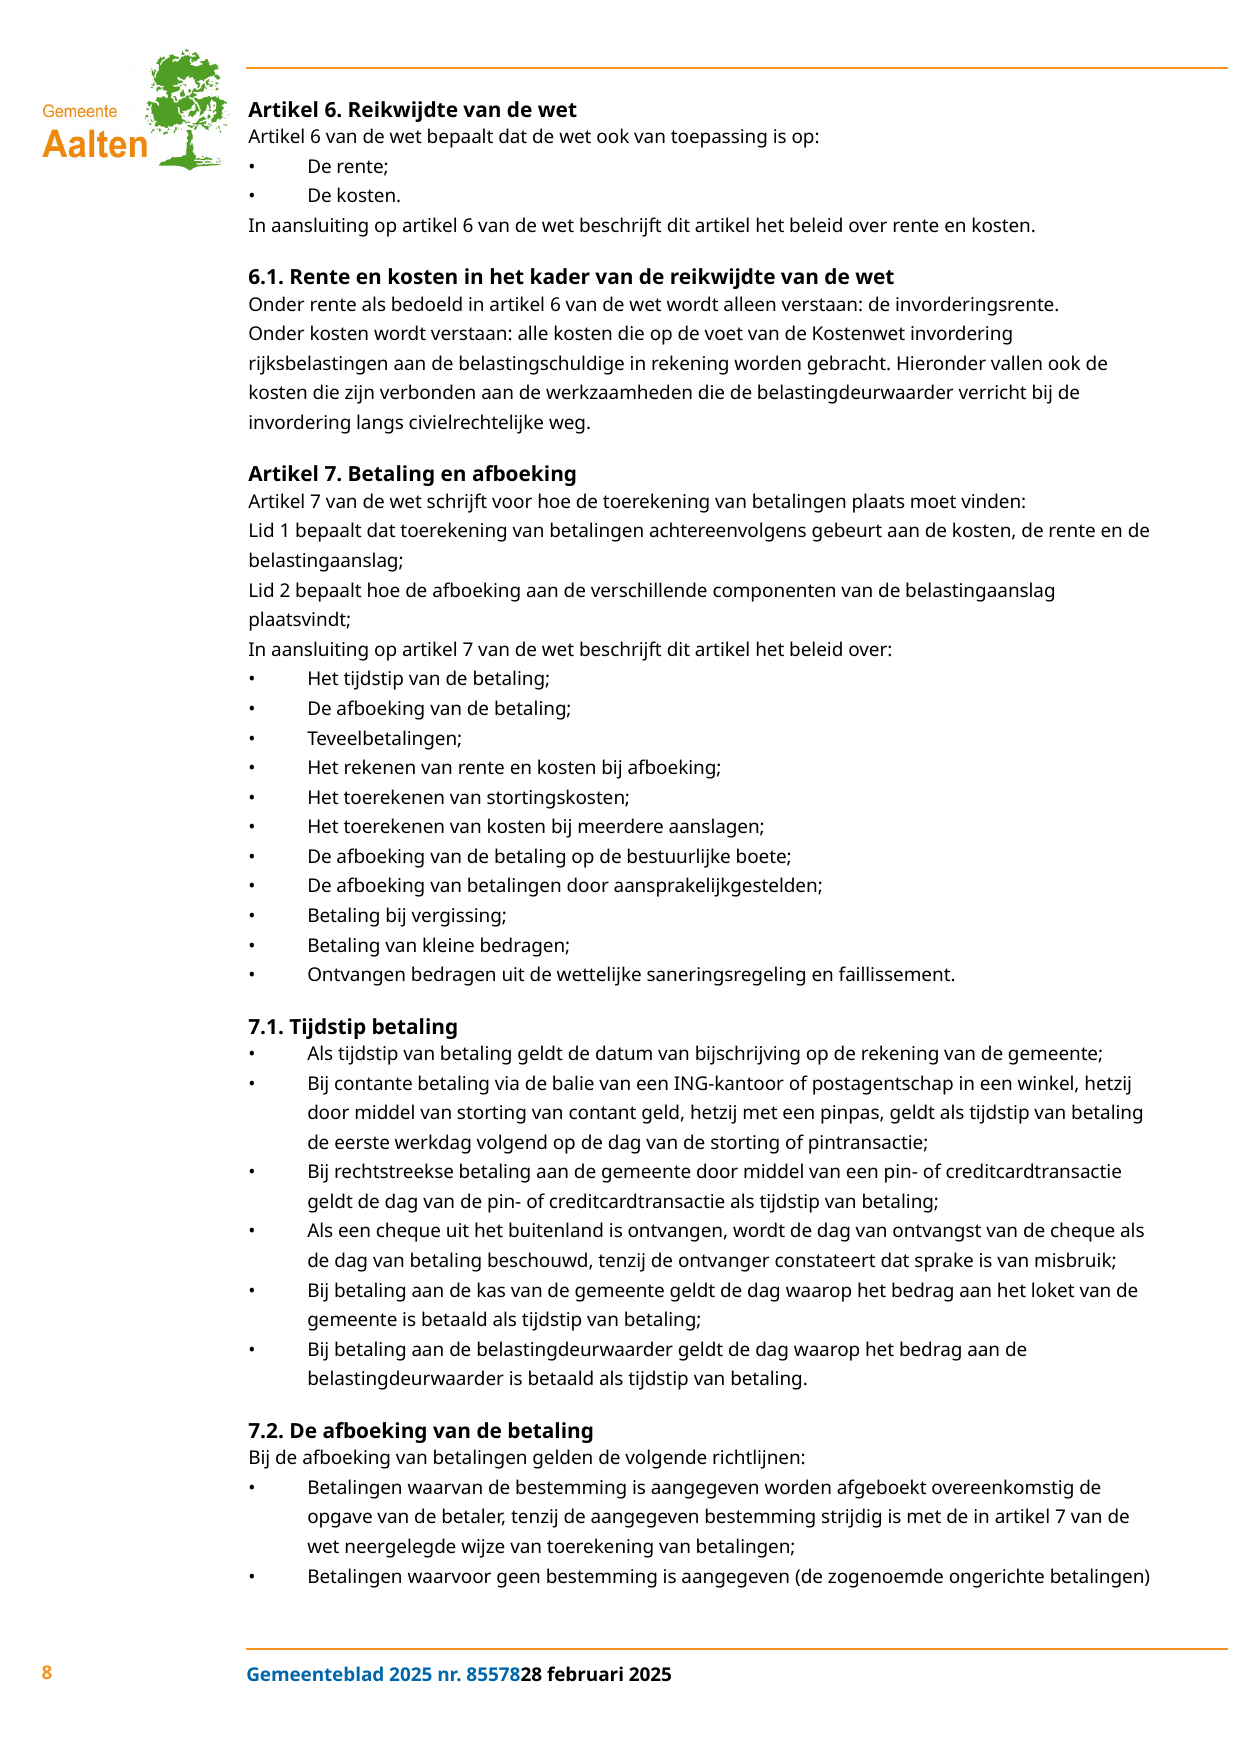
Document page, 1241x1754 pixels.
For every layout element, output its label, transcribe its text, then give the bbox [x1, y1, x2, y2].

list Bij rechtstreekse betaling aan de gemeente door middel van een pin- of creditcardtransactie geldt de dag van de pin- of creditcardtransactie als tijdstip van betaling; [248, 1158, 1152, 1214]
list Als tijdstip van betaling geldt de datum van bijschrijving op de rekening van de gemeente; [248, 1040, 1152, 1066]
list Het toerekenen van kosten bij meerdere aanslagen; [248, 813, 1152, 839]
text Lid 2 bepaalt hoe de afboeking aan de verschillende componenten van de belastingaanslag plaatsvindt; [248, 577, 1152, 632]
list De afboeking van de betaling; [248, 695, 1152, 721]
text In aansluiting op artikel 6 van de wet beschrijft dit artikel het beleid over rente en kosten. [248, 212, 1152, 238]
text 7.1. Tijdstip betaling [248, 1012, 1152, 1040]
list De kosten. [248, 182, 1152, 208]
list Betalingen waarvoor geen bestemming is aangegeven (de zogenoemde ongerichte betalingen) [248, 1563, 1152, 1588]
text Artikel 7 van de wet schrijft voor hoe de toerekening van betalingen plaats moet vinden: [248, 488, 1152, 514]
text Artikel 7. Betaling en afboeking [248, 459, 1152, 488]
text Lid 1 bepaalt dat toerekening van betalingen achtereenvolgens gebeurt aan de kosten, de rente en de belastingaanslag; [248, 518, 1152, 573]
text Bij de afboeking van betalingen gelden de volgende richtlijnen: [248, 1444, 1152, 1470]
text 7.2. De afboeking van de betaling [248, 1416, 1152, 1444]
text Onder rente als bedoeld in artikel 6 van de wet wordt alleen verstaan: de invorderingsrente. [248, 291, 1152, 317]
picture [41, 47, 231, 172]
list De afboeking van betalingen door aansprakelijkgestelden; [248, 873, 1152, 898]
text Onder kosten wordt verstaan: alle kosten die op de voet van de Kostenwet invordering rijksbelastingen aan de belastingschuldige in rekening worden gebracht. Hieronder vallen ook de kosten die zijn verbonden aan de werkzaamheden die de belastingdeurwaarder verricht bij de invordering langs civielrechtelijke weg. [248, 320, 1152, 435]
list Teveelbetalingen; [248, 725, 1152, 750]
list De afboeking van de betaling op de bestuurlijke boete; [248, 843, 1152, 869]
list Het toerekenen van stortingskosten; [248, 784, 1152, 809]
list Het rekenen van rente en kosten bij afboeking; [248, 754, 1152, 780]
list Als een cheque uit het buitenland is ontvangen, wordt de dag van ontvangst van de cheque als de dag van betaling beschouwd, tenzij de ontvanger constateert dat sprake is van misbruik; [248, 1218, 1152, 1273]
text 6.1. Rente en kosten in het kader van de reikwijdte van de wet [248, 262, 1152, 291]
list Het tijdstip van de betaling; [248, 666, 1152, 691]
text Artikel 6 van de wet bepaalt dat de wet ook van toepassing is op: [248, 123, 1152, 149]
list De rente; [248, 153, 1152, 178]
list Betaling van kleine bedragen; [248, 932, 1152, 957]
text In aansluiting op artikel 7 van de wet beschrijft dit artikel het beleid over: [248, 636, 1152, 662]
list Bij betaling aan de kas van de gemeente geldt de dag waarop het bedrag aan het loket van de gemeente is betaald als tijdstip van betaling; [248, 1277, 1152, 1332]
list Bij contante betaling via de balie van een ING-kantoor of postagentschap in een winkel, hetzij door middel van storting van contant geld, hetzij met een pinpas, geldt als tijdstip van betaling de eerste werkdag volgend op de dag van de storting of pintransactie; [248, 1070, 1152, 1155]
list Betalingen waarvan de bestemming is aangegeven worden afgeboekt overeenkomstig de opgave van de betaler, tenzij de aangegeven bestemming strijdig is met de in artikel 7 van de wet neergelegde wijze van toerekening van betalingen; [248, 1474, 1152, 1559]
text Artikel 6. Reikwijdte van de wet [248, 95, 1152, 123]
list Bij betaling aan de belastingdeurwaarder geldt de dag waarop het bedrag aan de belastingdeurwaarder is betaald als tijdstip van betaling. [248, 1336, 1152, 1391]
list Betaling bij vergissing; [248, 902, 1152, 928]
list Ontvangen bedragen uit de wettelijke saneringsregeling en faillissement. [248, 961, 1152, 987]
